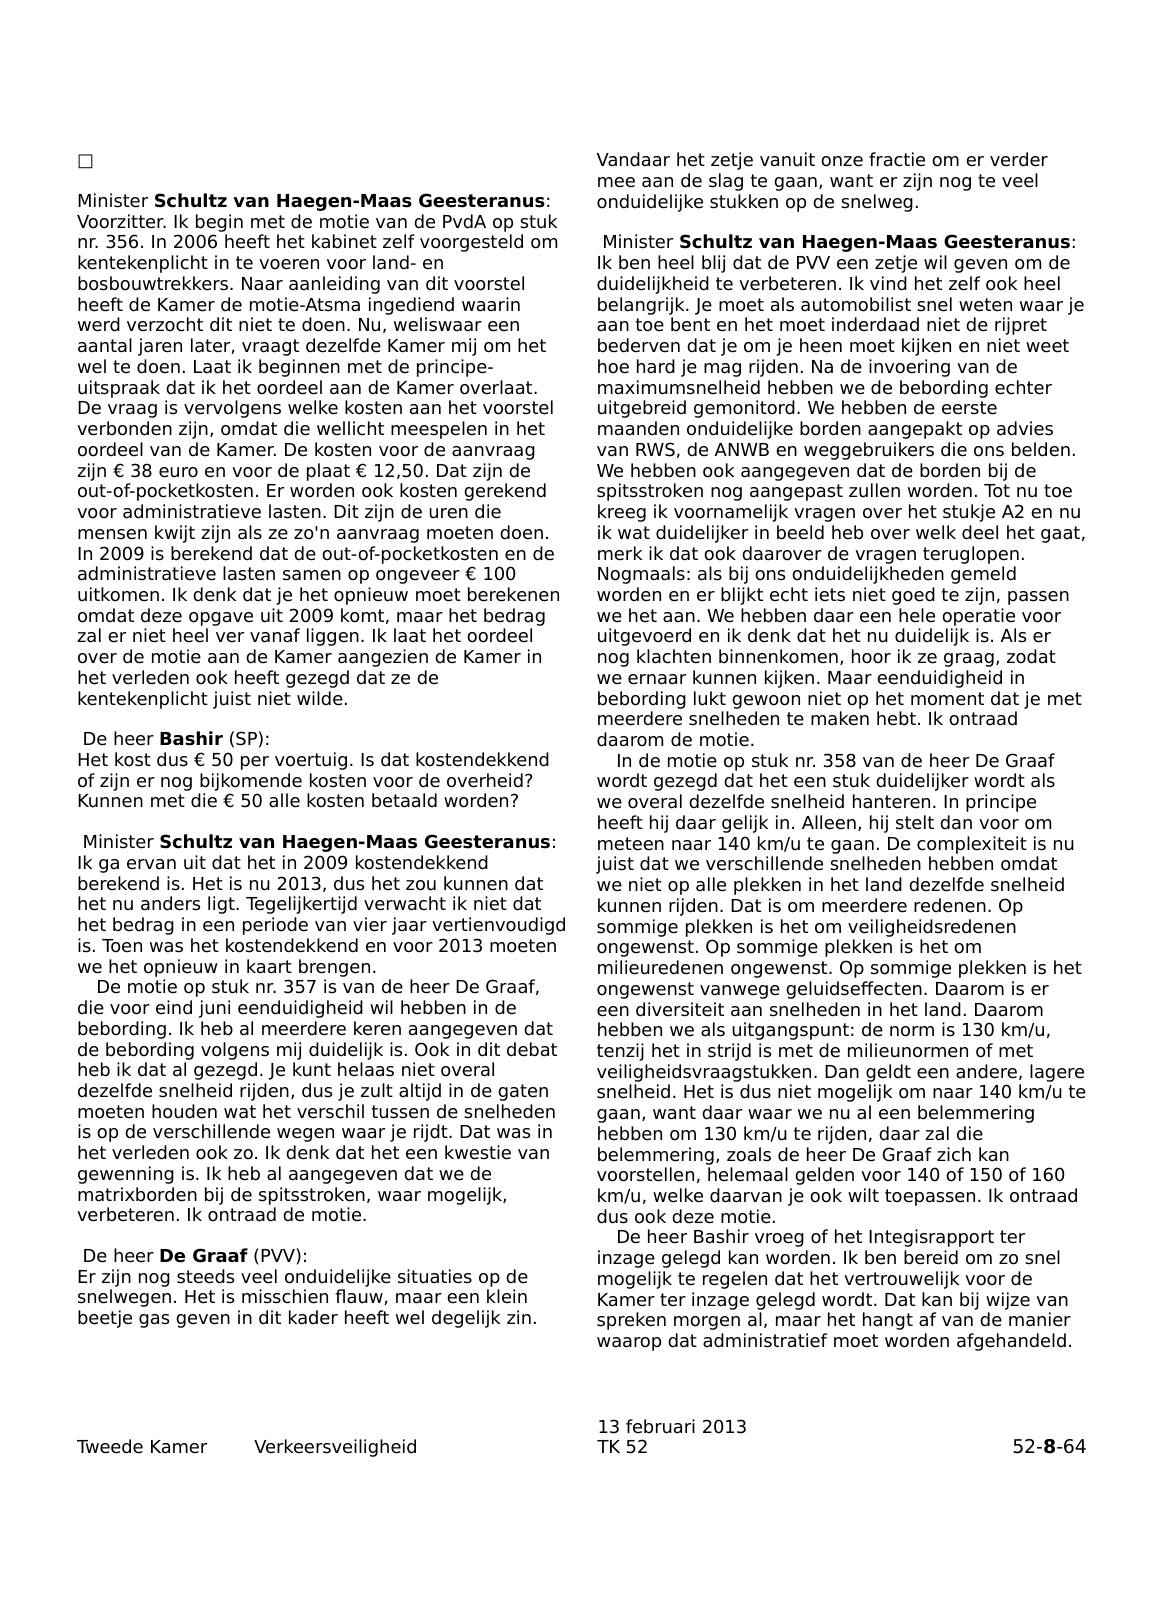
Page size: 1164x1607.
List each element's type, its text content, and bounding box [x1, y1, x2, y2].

text Ik ben heel blij dat de PVV een zetje wil geven om de duidelijkheid te verbeteren. Ik vind het zelf ook heel belangrijk. Je moet als automobilist snel weten waar je aan toe bent en het moet inderdaad niet de rijpret bederven dat je om je heen moet kijken en niet weet hoe hard je mag rijden. Na de invoering van de maximumsnelheid hebben we de bebording echter uitgebreid gemonitord. We hebben de eerste maanden onduidelijke borden aangepakt op advies van RWS, de ANWB en weggebruikers die ons belden. We hebben ook aangegeven dat de borden bij de spitsstroken nog aangepast zullen worden. Tot nu toe kreeg ik voornamelijk vragen over het stukje A2 en nu ik wat duidelijker in beeld heb over welk deel het gaat, merk ik dat ook daarover de vragen teruglopen. Nogmaals: als bij ons onduidelijkheden gemeld worden en er blijkt echt iets niet goed te zijn, passen we het aan. We hebben daar een hele operatie voor uitgevoerd en ik denk dat het nu duidelijk is. Als er nog klachten binnenkomen, hoor ik ze graag, zodat we ernaar kunnen kijken. Maar eenduidigheid in bebording lukt gewoon niet op het moment dat je met meerdere snelheden te maken hebt. Ik ontraad daarom de motie. [596, 253, 1087, 751]
text De heer Bashir vroeg of het Integisrapport ter inzage gelegd kan worden. Ik ben bereid om zo snel mogelijk te regelen dat het vertrouwelijk voor de Kamer ter inzage gelegd wordt. Dat kan bij wijze van spreken morgen al, maar het hangt af van de manier waarop dat administratief moet worden afgehandeld. [596, 1227, 1087, 1352]
text De heer De Graaf (PVV): [77, 1246, 567, 1267]
text Het kost dus € 50 per voertuig. Is dat kostendekkend of zijn er nog bijkomende kosten voor de overheid? Kunnen met die € 50 alle kosten betaald worden? [77, 750, 567, 812]
text In de motie op stuk nr. 358 van de heer De Graaf wordt gezegd dat het een stuk duidelijker wordt als we overal dezelfde snelheid hanteren. In principe heeft hij daar gelijk in. Alleen, hij stelt dan voor om meteen naar 140 km/u te gaan. De complexiteit is nu juist dat we verschillende snelheden hebben omdat we niet op alle plekken in het land dezelfde snelheid kunnen rijden. Dat is om meerdere redenen. Op sommige plekken is het om veiligheidsredenen ongewenst. Op sommige plekken is het om milieuredenen ongewenst. Op sommige plekken is het ongewenst vanwege geluidseffecten. Daarom is er een diversiteit aan snelheden in het land. Daarom hebben we als uitgangspunt: de norm is 130 km/u, tenzij het in strijd is met de milieunormen of met veiligheidsvraagstukken. Dan geldt een andere, lagere snelheid. Het is dus niet mogelijk om naar 140 km/u te gaan, want daar waar we nu al een belemmering hebben om 130 km/u te rijden, daar zal die belemmering, zoals de heer De Graaf zich kan voorstellen, helemaal gelden voor 140 of 150 of 160 km/u, welke daarvan je ook wilt toepassen. Ik ontraad dus ook deze motie. [596, 751, 1087, 1227]
text Minister Schultz van Haegen-Maas Geesteranus: [596, 232, 1087, 253]
text Er zijn nog steeds veel onduidelijke situaties op de snelwegen. Het is misschien flauw, maar een klein beetje gas geven in dit kader heeft wel degelijk zin. [77, 1267, 567, 1329]
text Ik ga ervan uit dat het in 2009 kostendekkend berekend is. Het is nu 2013, dus het zou kunnen dat het nu anders ligt. Tegelijkertijd verwacht ik niet dat het bedrag in een periode van vier jaar vertienvoudigd is. Toen was het kostendekkend en voor 2013 moeten we het opnieuw in kaart brengen. [77, 853, 567, 977]
text Minister Schultz van Haegen-Maas Geesteranus: [77, 832, 567, 853]
text De heer Bashir (SP): [77, 729, 567, 750]
text Voorzitter. Ik begin met de motie van de PvdA op stuk nr. 356. In 2006 heeft het kabinet zelf voorgesteld om kentekenplicht in te voeren voor land- en bosbouwtrekkers. Naar aanleiding van dit voorstel heeft de Kamer de motie-Atsma ingediend waarin werd verzocht dit niet te doen. Nu, weliswaar een aantal jaren later, vraagt dezelfde Kamer mij om het wel te doen. Laat ik beginnen met de principe-uitspraak dat ik het oordeel aan de Kamer overlaat. De vraag is vervolgens welke kosten aan het voorstel verbonden zijn, omdat die wellicht meespelen in het oordeel van de Kamer. De kosten voor de aanvraag zijn € 38 euro en voor de plaat € 12,50. Dat zijn de out-of-pocketkosten. Er worden ook kosten gerekend voor administratieve lasten. Dit zijn de uren die mensen kwijt zijn als ze zo'n aanvraag moeten doen. In 2009 is berekend dat de out-of-pocketkosten en de administratieve lasten samen op ongeveer € 100 uitkomen. Ik denk dat je het opnieuw moet berekenen omdat deze opgave uit 2009 komt, maar het bedrag zal er niet heel ver vanaf liggen. Ik laat het oordeel over de motie aan de Kamer aangezien de Kamer in het verleden ook heeft gezegd dat ze de kentekenplicht juist niet wilde. [77, 212, 567, 709]
text Minister Schultz van Haegen-Maas Geesteranus: [77, 191, 567, 212]
text □ [77, 150, 567, 171]
text De motie op stuk nr. 357 is van de heer De Graaf, die voor eind juni eenduidigheid wil hebben in de bebording. Ik heb al meerdere keren aangegeven dat de bebording volgens mij duidelijk is. Ook in dit debat heb ik dat al gezegd. Je kunt helaas niet overal dezelfde snelheid rijden, dus je zult altijd in de gaten moeten houden wat het verschil tussen de snelheden is op de verschillende wegen waar je rijdt. Dat was in het verleden ook zo. Ik denk dat het een kwestie van gewenning is. Ik heb al aangegeven dat we de matrixborden bij de spitsstroken, waar mogelijk, verbeteren. Ik ontraad de motie. [77, 977, 567, 1226]
text Vandaar het zetje vanuit onze fractie om er verder mee aan de slag te gaan, want er zijn nog te veel onduidelijke stukken op de snelweg. [596, 150, 1087, 212]
